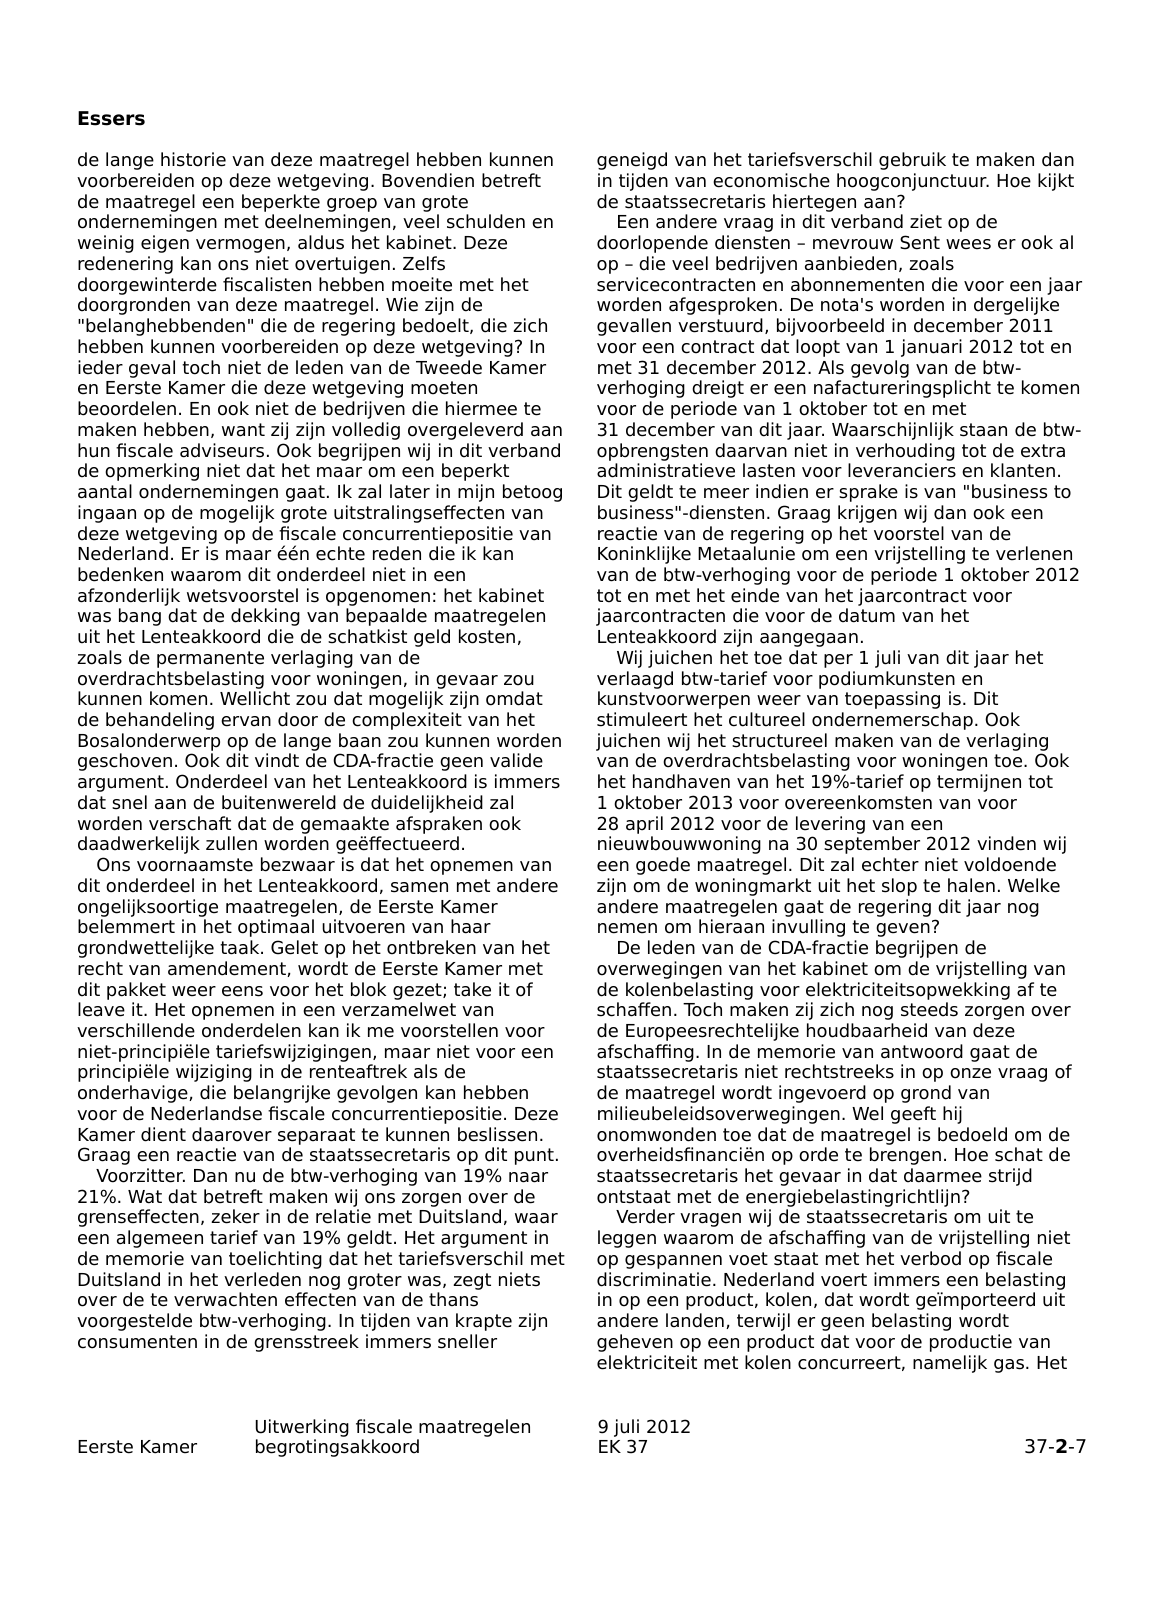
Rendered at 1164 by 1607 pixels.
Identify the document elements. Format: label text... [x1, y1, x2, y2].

text Een andere vraag in dit verband ziet op de doorlopende diensten – mevrouw Sent wees er ook al op – die veel bedrijven aanbieden, zoals servicecontracten en abonnementen die voor een jaar worden afgesproken. De nota's worden in dergelijke gevallen verstuurd, bijvoorbeeld in december 2011 voor een contract dat loopt van 1 januari 2012 tot en met 31 december 2012. Als gevolg van de btw-verhoging dreigt er een nafactureringsplicht te komen voor de periode van 1 oktober tot en met 31 december van dit jaar. Waarschijnlijk staan de btw-opbrengsten daarvan niet in verhouding tot de extra administratieve lasten voor leveranciers en klanten. Dit geldt te meer indien er sprake is van "business to business"-diensten. Graag krijgen wij dan ook een reactie van de regering op het voorstel van de Koninklijke Metaalunie om een vrijstelling te verlenen van de btw-verhoging voor de periode 1 oktober 2012 tot en met het einde van het jaarcontract voor jaarcontracten die voor de datum van het Lenteakkoord zijn aangegaan. [596, 212, 1087, 648]
text de lange historie van deze maatregel hebben kunnen voorbereiden op deze wetgeving. Bovendien betreft de maatregel een beperkte groep van grote ondernemingen met deelnemingen, veel schulden en weinig eigen vermogen, aldus het kabinet. Deze redenering kan ons niet overtuigen. Zelfs doorgewinterde fiscalisten hebben moeite met het doorgronden van deze maatregel. Wie zijn de "belanghebbenden" die de regering bedoelt, die zich hebben kunnen voorbereiden op deze wetgeving? In ieder geval toch niet de leden van de Tweede Kamer en Eerste Kamer die deze wetgeving moeten beoordelen. En ook niet de bedrijven die hiermee te maken hebben, want zij zijn volledig overgeleverd aan hun fiscale adviseurs. Ook begrijpen wij in dit verband de opmerking niet dat het maar om een beperkt aantal ondernemingen gaat. Ik zal later in mijn betoog ingaan op de mogelijk grote uitstralingseffecten van deze wetgeving op de fiscale concurrentiepositie van Nederland. Er is maar één echte reden die ik kan bedenken waarom dit onderdeel niet in een afzonderlijk wetsvoorstel is opgenomen: het kabinet was bang dat de dekking van bepaalde maatregelen uit het Lenteakkoord die de schatkist geld kosten, zoals de permanente verlaging van de overdrachtsbelasting voor woningen, in gevaar zou kunnen komen. Wellicht zou dat mogelijk zijn omdat de behandeling ervan door de complexiteit van het Bosalonderwerp op de lange baan zou kunnen worden geschoven. Ook dit vindt de CDA-fractie geen valide argument. Onderdeel van het Lenteakkoord is immers dat snel aan de buitenwereld de duidelijkheid zal worden verschaft dat de gemaakte afspraken ook daadwerkelijk zullen worden geëffectueerd. [77, 150, 567, 855]
text De leden van de CDA-fractie begrijpen de overwegingen van het kabinet om de vrijstelling van de kolenbelasting voor elektriciteitsopwekking af te schaffen. Toch maken zij zich nog steeds zorgen over de Europeesrechtelijke houdbaarheid van deze afschaffing. In de memorie van antwoord gaat de staatssecretaris niet rechtstreeks in op onze vraag of de maatregel wordt ingevoerd op grond van milieubeleidsoverwegingen. Wel geeft hij onomwonden toe dat de maatregel is bedoeld om de overheidsfinanciën op orde te brengen. Hoe schat de staatssecretaris het gevaar in dat daarmee strijd ontstaat met de energiebelastingrichtlijn? [596, 938, 1087, 1207]
text Wij juichen het toe dat per 1 juli van dit jaar het verlaagd btw-tarief voor podiumkunsten en kunstvoorwerpen weer van toepassing is. Dit stimuleert het cultureel ondernemerschap. Ook juichen wij het structureel maken van de verlaging van de overdrachtsbelasting voor woningen toe. Ook het handhaven van het 19%-tarief op termijnen tot 1 oktober 2013 voor overeenkomsten van voor 28 april 2012 voor de levering van een nieuwbouwwoning na 30 september 2012 vinden wij een goede maatregel. Dit zal echter niet voldoende zijn om de woningmarkt uit het slop te halen. Welke andere maatregelen gaat de regering dit jaar nog nemen om hieraan invulling te geven? [596, 648, 1087, 938]
text Ons voornaamste bezwaar is dat het opnemen van dit onderdeel in het Lenteakkoord, samen met andere ongelijksoortige maatregelen, de Eerste Kamer belemmert in het optimaal uitvoeren van haar grondwettelijke taak. Gelet op het ontbreken van het recht van amendement, wordt de Eerste Kamer met dit pakket weer eens voor het blok gezet; take it of leave it. Het opnemen in een verzamelwet van verschillende onderdelen kan ik me voorstellen voor niet-principiële tariefswijzigingen, maar niet voor een principiële wijziging in de renteaftrek als de onderhavige, die belangrijke gevolgen kan hebben voor de Nederlandse fiscale concurrentiepositie. Deze Kamer dient daarover separaat te kunnen beslissen. Graag een reactie van de staatssecretaris op dit punt. [77, 855, 567, 1166]
text geneigd van het tariefsverschil gebruik te maken dan in tijden van economische hoogconjunctuur. Hoe kijkt de staatssecretaris hiertegen aan? [596, 150, 1087, 212]
text Voorzitter. Dan nu de btw-verhoging van 19% naar 21%. Wat dat betreft maken wij ons zorgen over de grenseffecten, zeker in de relatie met Duitsland, waar een algemeen tarief van 19% geldt. Het argument in de memorie van toelichting dat het tariefsverschil met Duitsland in het verleden nog groter was, zegt niets over de te verwachten effecten van de thans voorgestelde btw-verhoging. In tijden van krapte zijn consumenten in de grensstreek immers sneller [77, 1166, 567, 1352]
text Verder vragen wij de staatssecretaris om uit te leggen waarom de afschaffing van de vrijstelling niet op gespannen voet staat met het verbod op fiscale discriminatie. Nederland voert immers een belasting in op een product, kolen, dat wordt geïmporteerd uit andere landen, terwijl er geen belasting wordt geheven op een product dat voor de productie van elektriciteit met kolen concurreert, namelijk gas. Het [596, 1207, 1087, 1373]
